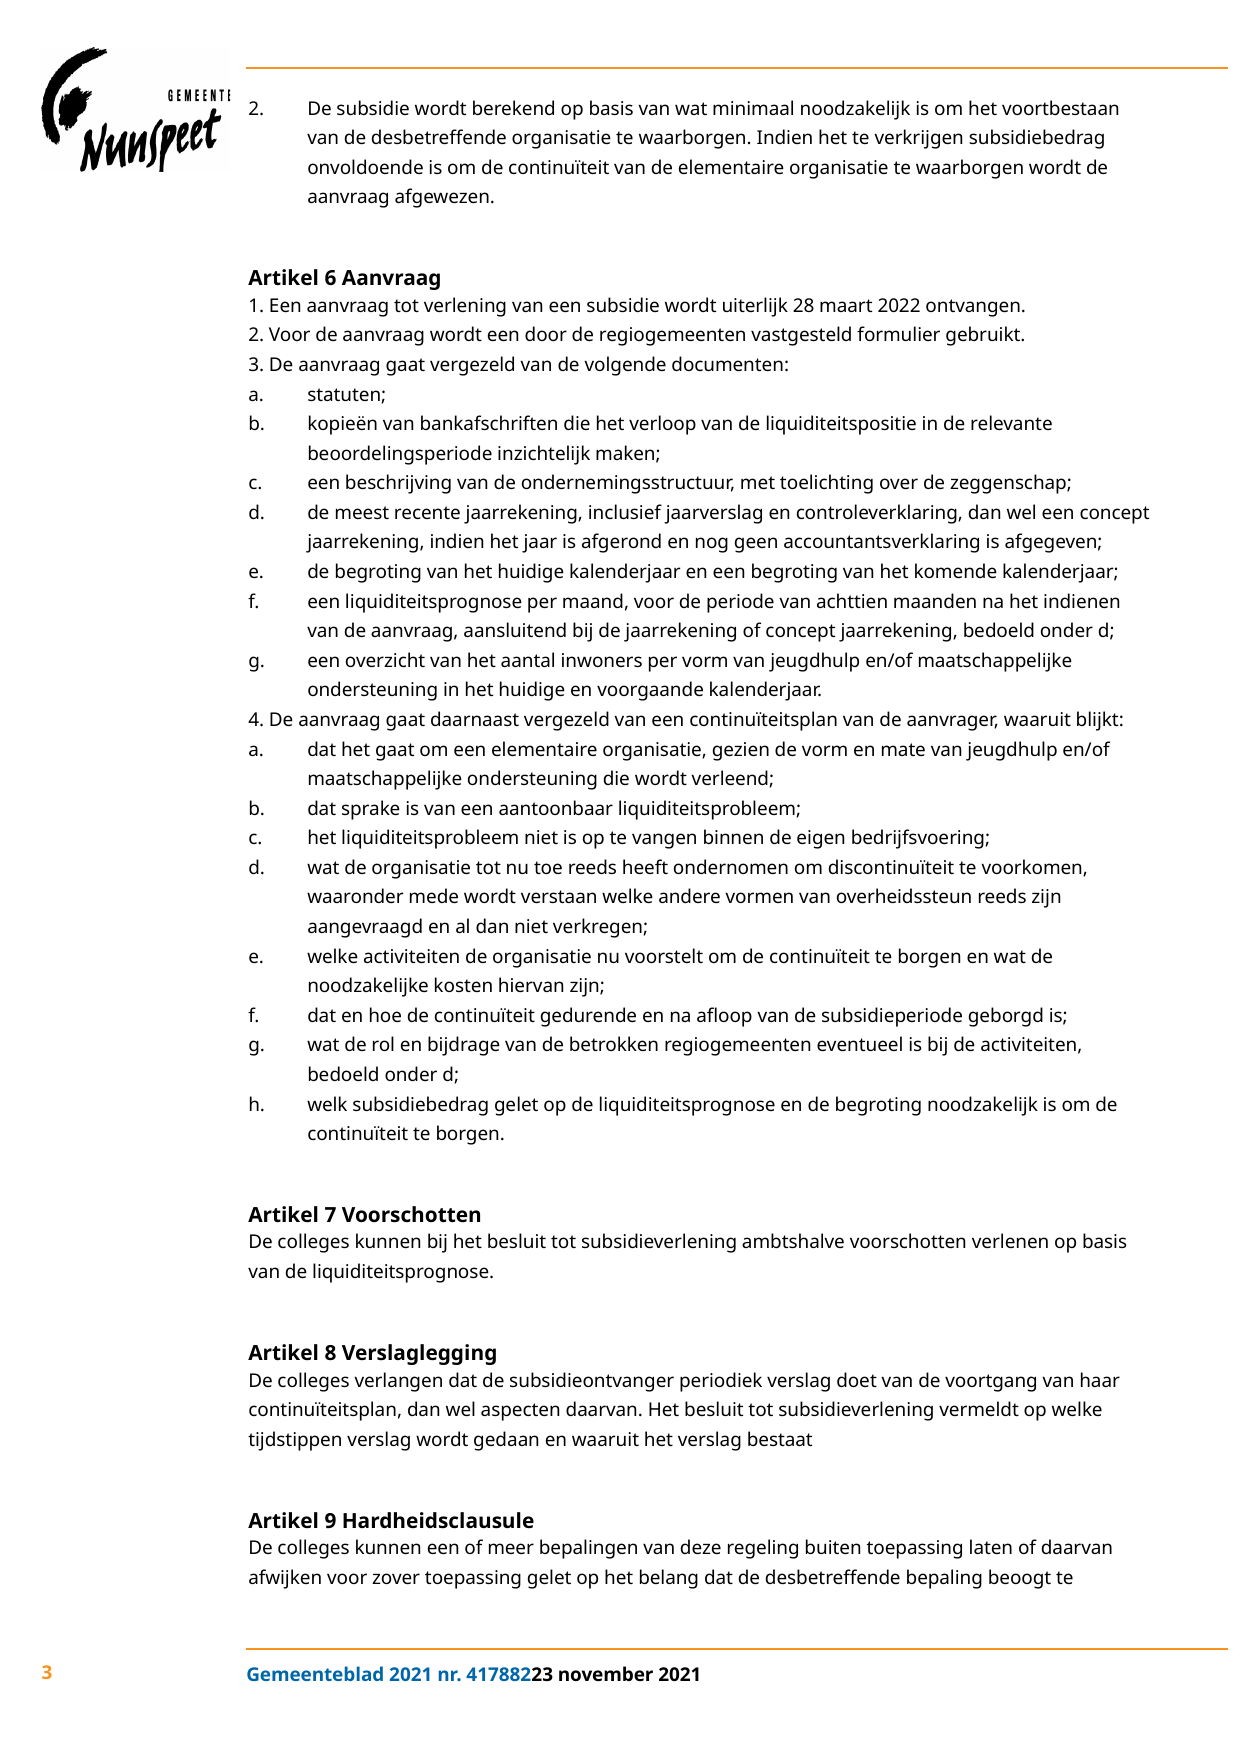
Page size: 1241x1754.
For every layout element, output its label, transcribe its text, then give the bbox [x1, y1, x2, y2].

picture [41, 47, 231, 172]
text Artikel 7 Voorschotten [248, 1200, 1152, 1229]
text Artikel 6 Aanvraag [248, 263, 1152, 292]
list wat de organisatie tot nu toe reeds heeft ondernomen om discontinuïteit te voorkomen, waaronder mede wordt verstaan welke andere vormen van overheidssteun reeds zijn aangevraagd en al dan niet verkregen; [248, 854, 1152, 939]
list dat het gaat om een elementaire organisatie, gezien de vorm en mate van jeugdhulp en/of maatschappelijke ondersteuning die wordt verleend; [248, 736, 1152, 791]
text 3. De aanvraag gaat vergezeld van de volgende documenten: [248, 351, 1152, 377]
text De colleges kunnen bij het besluit tot subsidieverlening ambtshalve voorschotten verlenen op basis van de liquiditeitsprognose. [248, 1229, 1152, 1284]
text Artikel 8 Verslaglegging [248, 1338, 1152, 1367]
text De colleges verlangen dat de subsidieontvanger periodiek verslag doet van de voortgang van haar continuïteitsplan, dan wel aspecten daarvan. Het besluit tot subsidieverlening vermeldt op welke tijdstippen verslag wordt gedaan en waaruit het verslag bestaat [248, 1367, 1152, 1452]
text 2. Voor de aanvraag wordt een door de regiogemeenten vastgesteld formulier gebruikt. [248, 322, 1152, 347]
list statuten; [248, 381, 1152, 406]
list wat de rol en bijdrage van de betrokken regiogemeenten eventueel is bij de activiteiten, bedoeld onder d; [248, 1032, 1152, 1087]
list dat sprake is van een aantoonbaar liquiditeitsprobleem; [248, 795, 1152, 821]
list kopieën van bankafschriften die het verloop van de liquiditeitspositie in de relevante beoordelingsperiode inzichtelijk maken; [248, 410, 1152, 466]
list een overzicht van het aantal inwoners per vorm van jeugdhulp en/of maatschappelijke ondersteuning in het huidige en voorgaande kalenderjaar. [248, 647, 1152, 702]
list welke activiteiten de organisatie nu voorstelt om de continuïteit te borgen en wat de noodzakelijke kosten hiervan zijn; [248, 943, 1152, 998]
list welk subsidiebedrag gelet op de liquiditeitsprognose en de begroting noodzakelijk is om de continuïteit te borgen. [248, 1091, 1152, 1146]
list het liquiditeitsprobleem niet is op te vangen binnen de eigen bedrijfsvoering; [248, 824, 1152, 850]
list de meest recente jaarrekening, inclusief jaarverslag en controleverklaring, dan wel een concept jaarrekening, indien het jaar is afgerond en nog geen accountantsverklaring is afgegeven; [248, 499, 1152, 554]
text De colleges kunnen een of meer bepalingen van deze regeling buiten toepassing laten of daarvan afwijken voor zover toepassing gelet op het belang dat de desbetreffende bepaling beoogt te [248, 1534, 1152, 1590]
text 4. De aanvraag gaat daarnaast vergezeld van een continuïteitsplan van de aanvrager, waaruit blijkt: [248, 706, 1152, 732]
list De subsidie wordt berekend op basis van wat minimaal noodzakelijk is om het voortbestaan van de desbetreffende organisatie te waarborgen. Indien het te verkrijgen subsidiebedrag onvoldoende is om de continuïteit van de elementaire organisatie te waarborgen wordt de aanvraag afgewezen. [248, 95, 1152, 209]
list de begroting van het huidige kalenderjaar en een begroting van het komende kalenderjaar; [248, 558, 1152, 584]
text 1. Een aanvraag tot verlening van een subsidie wordt uiterlijk 28 maart 2022 ontvangen. [248, 292, 1152, 318]
list een liquiditeitsprognose per maand, voor de periode van achttien maanden na het indienen van de aanvraag, aansluitend bij de jaarrekening of concept jaarrekening, bedoeld onder d; [248, 588, 1152, 643]
list een beschrijving van de ondernemingsstructuur, met toelichting over de zeggenschap; [248, 469, 1152, 495]
list dat en hoe de continuïteit gedurende en na afloop van de subsidieperiode geborgd is; [248, 1002, 1152, 1028]
text Artikel 9 Hardheidsclausule [248, 1506, 1152, 1534]
